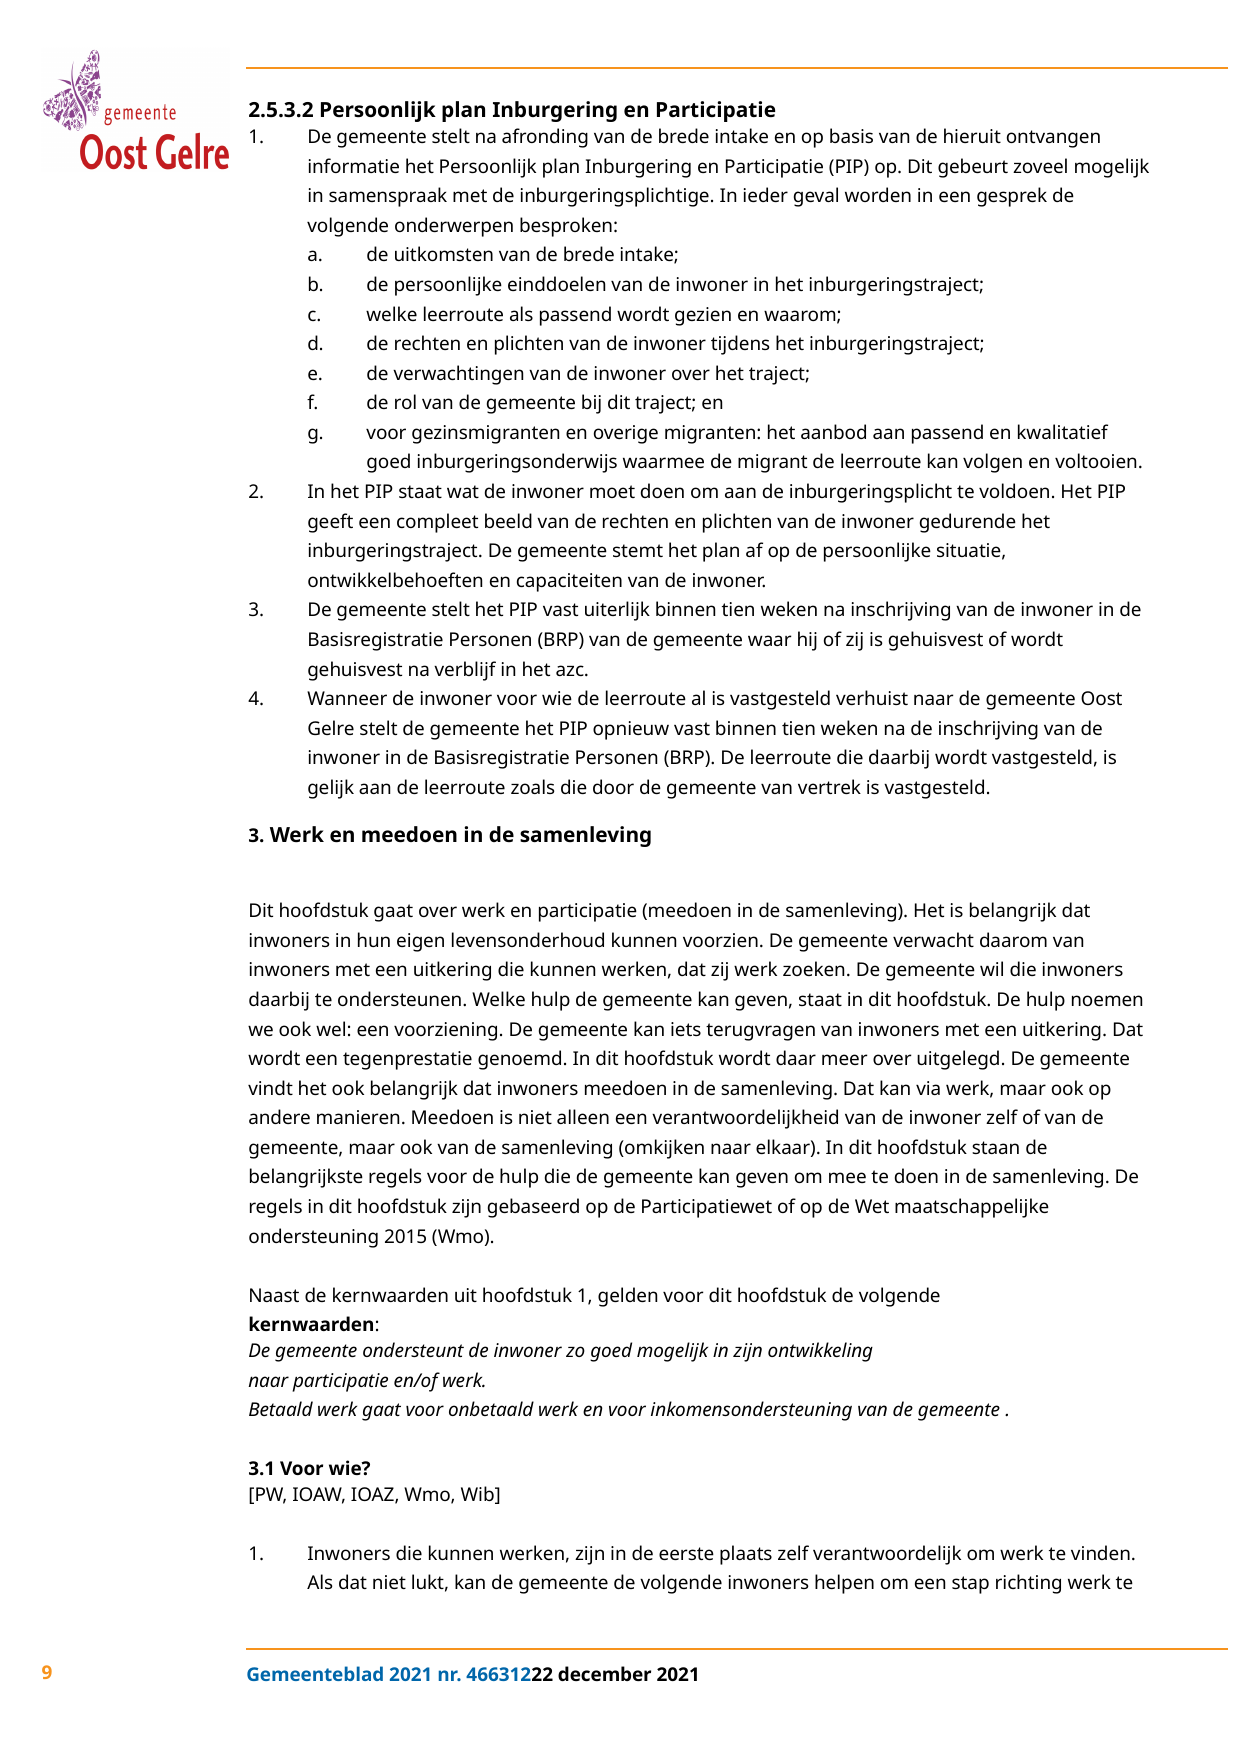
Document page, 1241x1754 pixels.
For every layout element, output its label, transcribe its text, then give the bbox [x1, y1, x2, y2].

list de rol van de gemeente bij dit traject; en [307, 389, 1152, 415]
table_header Naast de kernwaarden uit hoofdstuk 1, gelden voor dit hoofdstuk de volgende kernwaarden: [248, 1282, 1152, 1337]
list De gemeente stelt het PIP vast uiterlijk binnen tien weken na inschrijving van de inwoner in de Basisregistratie Personen (BRP) van de gemeente waar hij of zij is gehuisvest of wordt gehuisvest na verblijf in het azc. [248, 597, 1152, 681]
list welke leerroute als passend wordt gezien en waarom; [307, 301, 1152, 326]
list Inwoners die kunnen werken, zijn in de eerste plaats zelf verantwoordelijk om werk te vinden. Als dat niet lukt, kan de gemeente de volgende inwoners helpen om een stap richting werk te [248, 1540, 1152, 1595]
list de uitkomsten van de brede intake; [307, 242, 1152, 267]
list Wanneer de inwoner voor wie de leerroute al is vastgesteld verhuist naar de gemeente Oost Gelre stelt de gemeente het PIP opnieuw vast binnen tien weken na de inschrijving van de inwoner in de Basisregistratie Personen (BRP). De leerroute die daarbij wordt vastgesteld, is gelijk aan de leerroute zoals die door de gemeente van vertrek is vastgesteld. [248, 685, 1152, 800]
list de verwachtingen van de inwoner over het traject; [307, 360, 1152, 386]
text [PW, IOAW, IOAZ, Wmo, Wib] [248, 1481, 1152, 1507]
list In het PIP staat wat de inwoner moet doen om aan de inburgeringsplicht te voldoen. Het PIP geeft een compleet beeld van de rechten en plichten van de inwoner gedurende het inburgeringstraject. De gemeente stemt het plan af op de persoonlijke situatie, ontwikkelbehoeften en capaciteiten van de inwoner. [248, 478, 1152, 593]
list de rechten en plichten van de inwoner tijdens het inburgeringstraject; [307, 330, 1152, 356]
text Dit hoofdstuk gaat over werk en participatie (meedoen in de samenleving). Het is belangrijk dat inwoners in hun eigen levensonderhoud kunnen voorzien. De gemeente verwacht daarom van inwoners met een uitkering die kunnen werken, dat zij werk zoeken. De gemeente wil die inwoners daarbij te ondersteunen. Welke hulp de gemeente kan geven, staat in dit hoofdstuk. De hulp noemen we ook wel: een voorziening. De gemeente kan iets terugvragen van inwoners met een uitkering. Dat wordt een tegenprestatie genoemd. In dit hoofdstuk wordt daar meer over uitgelegd. De gemeente vindt het ook belangrijk dat inwoners meedoen in de samenleving. Dat kan via werk, maar ook op andere manieren. Meedoen is niet alleen een verantwoordelijkheid van de inwoner zelf of van de gemeente, maar ook van de samenleving (omkijken naar elkaar). In dit hoofdstuk staan de belangrijkste regels voor de hulp die de gemeente kan geven om mee te doen in de samenleving. De regels in dit hoofdstuk zijn gebaseerd op de Participatiewet of op de Wet maatschappelijke ondersteuning 2015 (Wmo). [248, 897, 1152, 1248]
picture [41, 47, 231, 172]
text 3.1 Voor wie? [248, 1455, 1152, 1481]
list voor gezinsmigranten en overige migranten: het aanbod aan passend en kwalitatief goed inburgeringsonderwijs waarmee de migrant de leerroute kan volgen en voltooien. [307, 419, 1152, 474]
table_cell De gemeente ondersteunt de inwoner zo goed mogelijk in zijn ontwikkeling naar participatie en/of werk. Betaald werk gaat voor onbetaald werk en voor inkomensondersteuning van de gemeente . [248, 1338, 1152, 1422]
text 3. Werk en meedoen in de samenleving [248, 820, 1152, 848]
list De gemeente stelt na afronding van de brede intake en op basis van de hieruit ontvangen informatie het Persoonlijk plan Inburgering en Participatie (PIP) op. Dit gebeurt zoveel mogelijk in samenspraak met de inburgeringsplichtige. In ieder geval worden in een gesprek de volgende onderwerpen besproken: [248, 123, 1152, 238]
text 2.5.3.2 Persoonlijk plan Inburgering en Participatie [248, 95, 1152, 123]
list de persoonlijke einddoelen van de inwoner in het inburgeringstraject; [307, 271, 1152, 297]
